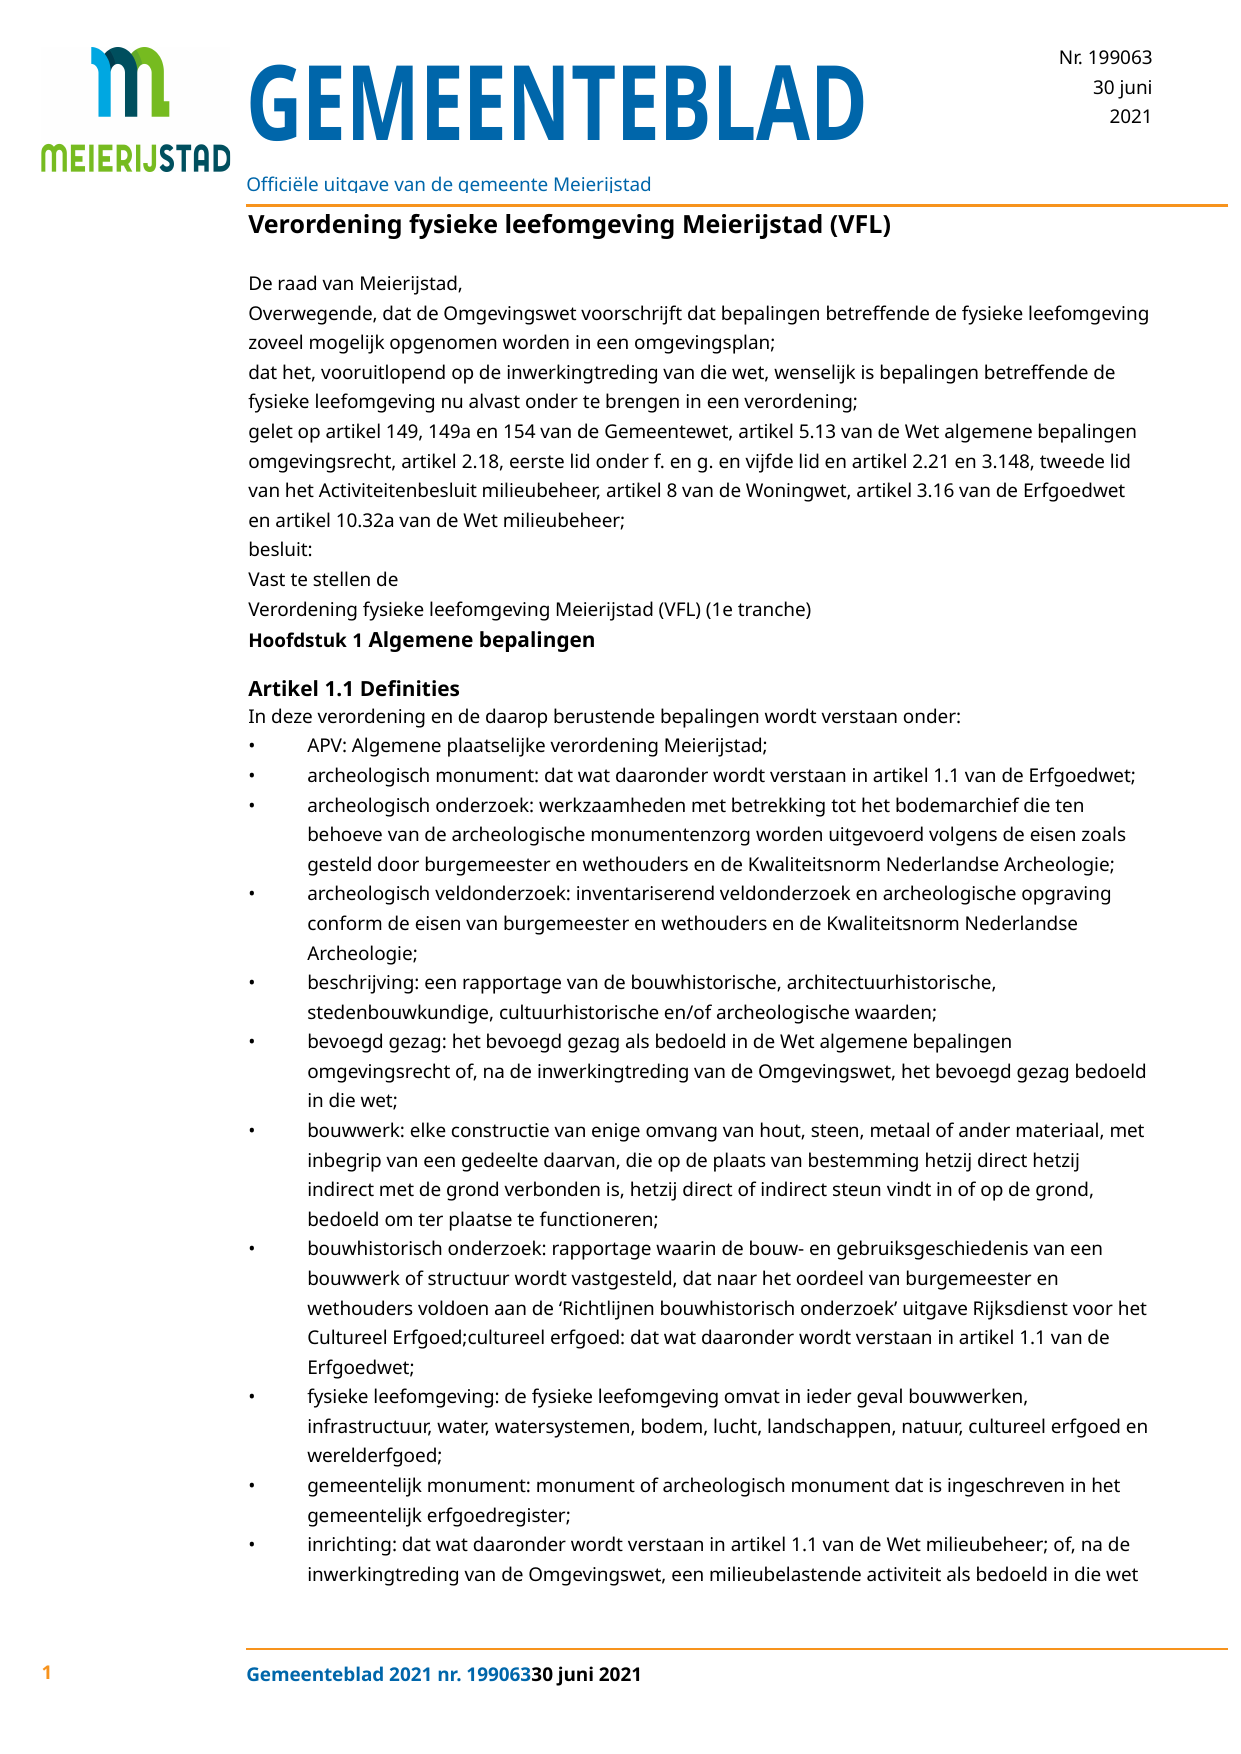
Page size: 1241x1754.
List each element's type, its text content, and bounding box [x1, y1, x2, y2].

text In deze verordening en de daarop berustende bepalingen wordt verstaan onder: [248, 703, 1152, 729]
list bouwwerk: elke constructie van enige omvang van hout, steen, metaal of ander materiaal, met inbegrip van een gedeelte daarvan, die op de plaats van bestemming hetzij direct hetzij indirect met de grond verbonden is, hetzij direct of indirect steun vindt in of op de grond, bedoeld om ter plaatse te functioneren; [248, 1117, 1152, 1232]
text Verordening fysieke leefomgeving Meierijstad (VFL) [248, 207, 1152, 241]
text besluit: [248, 537, 1152, 562]
list beschrijving: een rapportage van de bouwhistorische, architectuurhistorische, stedenbouwkundige, cultuurhistorische en/of archeologische waarden; [248, 969, 1152, 1024]
list bevoegd gezag: het bevoegd gezag als bedoeld in de Wet algemene bepalingen omgevingsrecht of, na de inwerkingtreding van de Omgevingswet, het bevoegd gezag bedoeld in die wet; [248, 1028, 1152, 1113]
text Overwegende, dat de Omgevingswet voorschrijft dat bepalingen betreffende de fysieke leefomgeving zoveel mogelijk opgenomen worden in een omgevingsplan; [248, 300, 1152, 355]
list gemeentelijk monument: monument of archeologisch monument dat is ingeschreven in het gemeentelijk erfgoedregister; [248, 1472, 1152, 1527]
list archeologisch monument: dat wat daaronder wordt verstaan in artikel 1.1 van de Erfgoedwet; [248, 762, 1152, 788]
text Vast te stellen de [248, 566, 1152, 592]
picture [41, 47, 231, 172]
text dat het, vooruitlopend op de inwerkingtreding van die wet, wenselijk is bepalingen betreffende de fysieke leefomgeving nu alvast onder te brengen in een verordening; [248, 359, 1152, 414]
text Hoofdstuk 1 Algemene bepalingen [248, 625, 1152, 654]
list APV: Algemene plaatselijke verordening Meierijstad; [248, 733, 1152, 758]
list inrichting: dat wat daaronder wordt verstaan in artikel 1.1 van de Wet milieubeheer; of, na de inwerkingtreding van de Omgevingswet, een milieubelastende activiteit als bedoeld in die wet [248, 1531, 1152, 1587]
list bouwhistorisch onderzoek: rapportage waarin de bouw- en gebruiksgeschiedenis van een bouwwerk of structuur wordt vastgesteld, dat naar het oordeel van burgemeester en wethouders voldoen aan de ‘Richtlijnen bouwhistorisch onderzoek’ uitgave Rijksdienst voor het Cultureel Erfgoed;cultureel erfgoed: dat wat daaronder wordt verstaan in artikel 1.1 van de Erfgoedwet; [248, 1236, 1152, 1379]
list fysieke leefomgeving: de fysieke leefomgeving omvat in ieder geval bouwwerken, infrastructuur, water, watersystemen, bodem, lucht, landschappen, natuur, cultureel erfgoed en werelderfgoed; [248, 1383, 1152, 1468]
list archeologisch onderzoek: werkzaamheden met betrekking tot het bodemarchief die ten behoeve van de archeologische monumentenzorg worden uitgevoerd volgens de eisen zoals gesteld door burgemeester en wethouders en de Kwaliteitsnorm Nederlandse Archeologie; [248, 792, 1152, 877]
text Artikel 1.1 Definities [248, 674, 1152, 703]
text gelet op artikel 149, 149a en 154 van de Gemeentewet, artikel 5.13 van de Wet algemene bepalingen omgevingsrecht, artikel 2.18, eerste lid onder f. en g. en vijfde lid en artikel 2.21 en 3.148, tweede lid van het Activiteitenbesluit milieubeheer, artikel 8 van de Woningwet, artikel 3.16 van de Erfgoedwet en artikel 10.32a van de Wet milieubeheer; [248, 418, 1152, 533]
text De raad van Meierijstad, [248, 270, 1152, 296]
text Verordening fysieke leefomgeving Meierijstad (VFL) (1e tranche) [248, 596, 1152, 621]
list archeologisch veldonderzoek: inventariserend veldonderzoek en archeologische opgraving conform de eisen van burgemeester en wethouders en de Kwaliteitsnorm Nederlandse Archeologie; [248, 881, 1152, 965]
